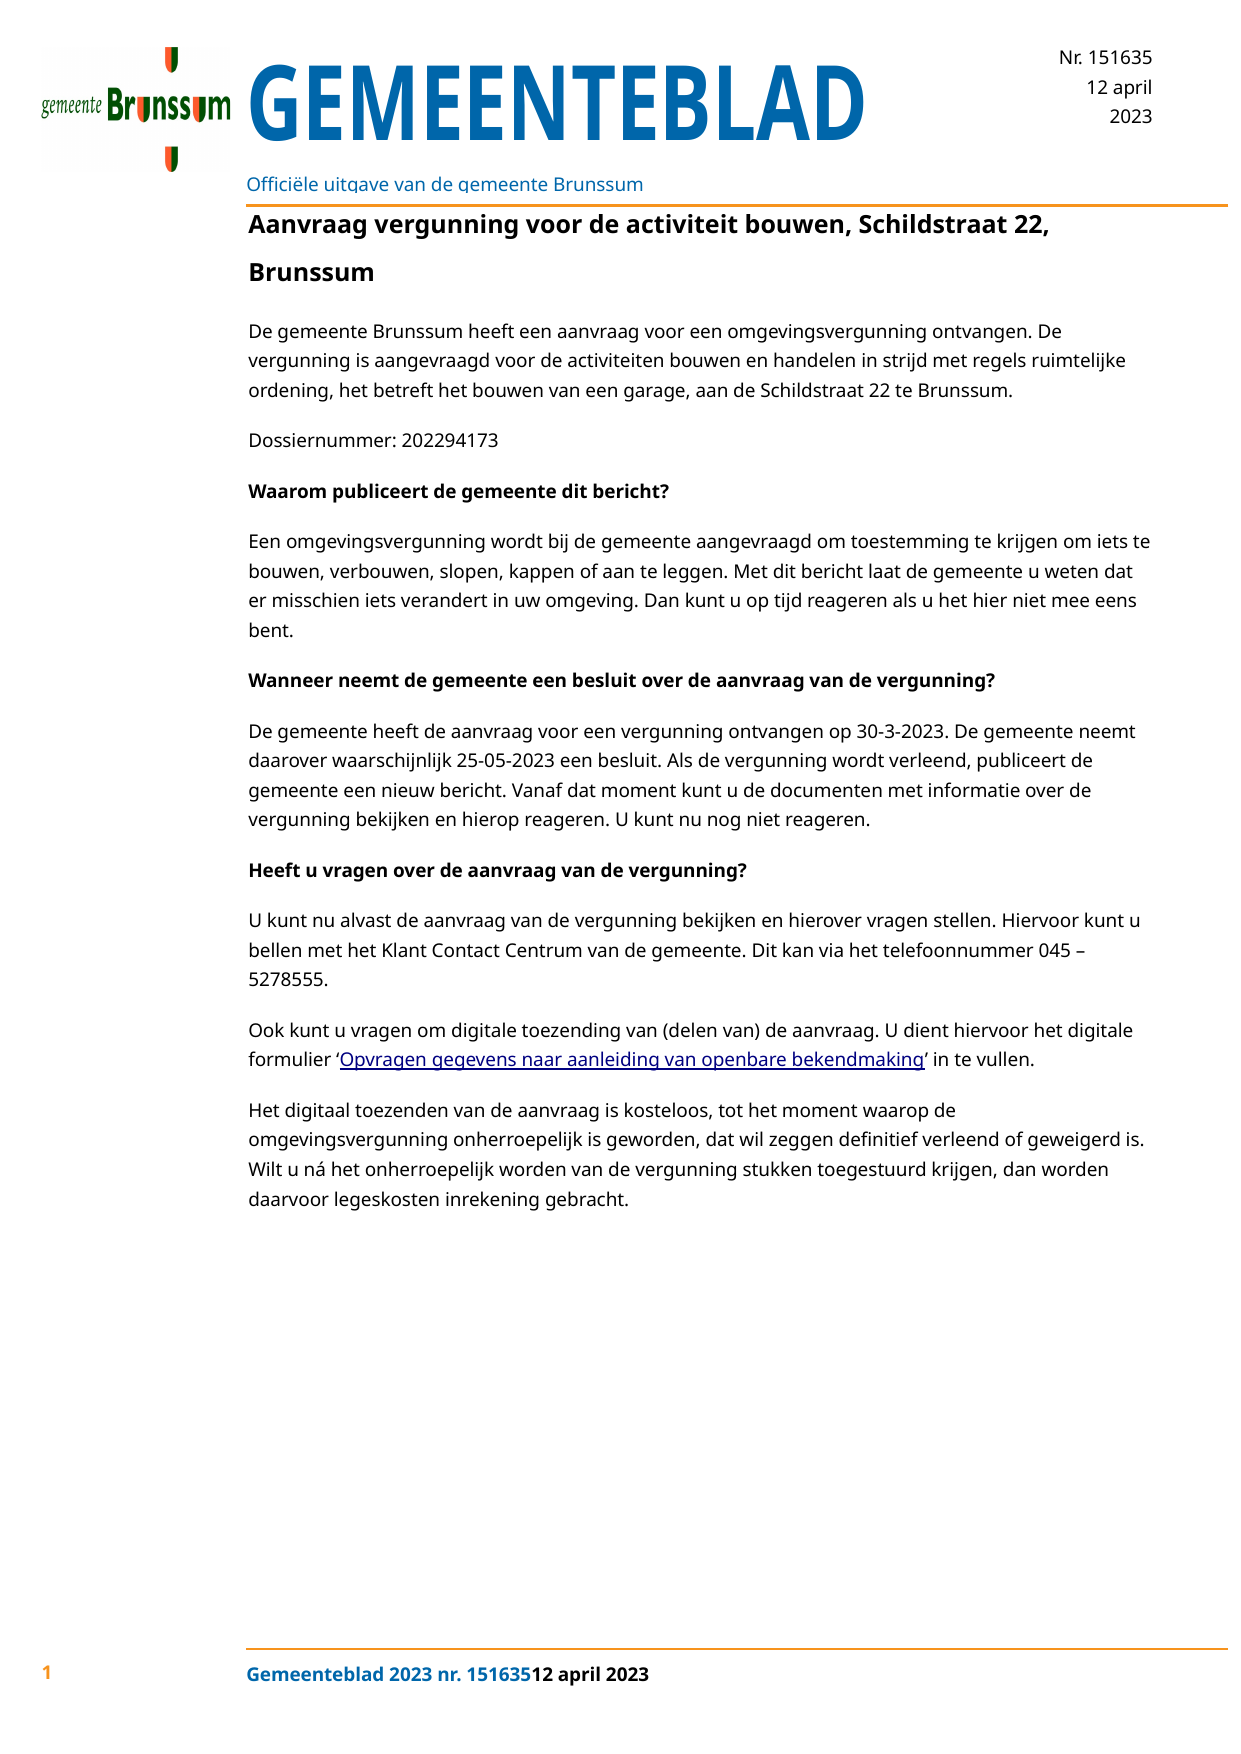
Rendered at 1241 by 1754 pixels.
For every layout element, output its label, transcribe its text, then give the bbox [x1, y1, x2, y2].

text Een omgevingsvergunning wordt bij de gemeente aangevraagd om toestemming te krijgen om iets te bouwen, verbouwen, slopen, kappen of aan te leggen. Met dit bericht laat de gemeente u weten dat er misschien iets verandert in uw omgeving. Dan kunt u op tijd reageren als u het hier niet mee eens bent. [248, 528, 1152, 643]
text Wanneer neemt de gemeente een besluit over de aanvraag van de vergunning? [248, 667, 1152, 693]
text Dossiernummer: 202294173 [248, 427, 1152, 453]
text Het digitaal toezenden van de aanvraag is kosteloos, tot het moment waarop de omgevingsvergunning onherroepelijk is geworden, dat wil zeggen definitief verleend of geweigerd is. Wilt u ná het onherroepelijk worden van de vergunning stukken toegestuurd krijgen, dan worden daarvoor legeskosten inrekening gebracht. [248, 1097, 1152, 1212]
text Ook kunt u vragen om digitale toezending van (delen van) de aanvraag. U dient hiervoor het digitale formulier ‘Opvragen gegevens naar aanleiding van openbare bekendmaking’ in te vullen. [248, 1017, 1152, 1072]
picture [41, 47, 231, 172]
text U kunt nu alvast de aanvraag van de vergunning bekijken en hierover vragen stellen. Hiervoor kunt u bellen met het Klant Contact Centrum van de gemeente. Dit kan via het telefoonnummer 045 – 5278555. [248, 907, 1152, 992]
text De gemeente Brunssum heeft een aanvraag voor een omgevingsvergunning ontvangen. De vergunning is aangevraagd voor de activiteiten bouwen en handelen in strijd met regels ruimtelijke ordening, het betreft het bouwen van een garage, aan de Schildstraat 22 te Brunssum. [248, 318, 1152, 403]
text Aanvraag vergunning voor de activiteit bouwen, Schildstraat 22, Brunssum [248, 207, 1152, 288]
text De gemeente heeft de aanvraag voor een vergunning ontvangen op 30-3-2023. De gemeente neemt daarover waarschijnlijk 25-05-2023 een besluit. Als de vergunning wordt verleend, publiceert de gemeente een nieuw bericht. Vanaf dat moment kunt u de documenten met informatie over de vergunning bekijken en hierop reageren. U kunt nu nog niet reageren. [248, 718, 1152, 832]
text Waarom publiceert de gemeente dit bericht? [248, 478, 1152, 504]
text Heeft u vragen over de aanvraag van de vergunning? [248, 857, 1152, 883]
